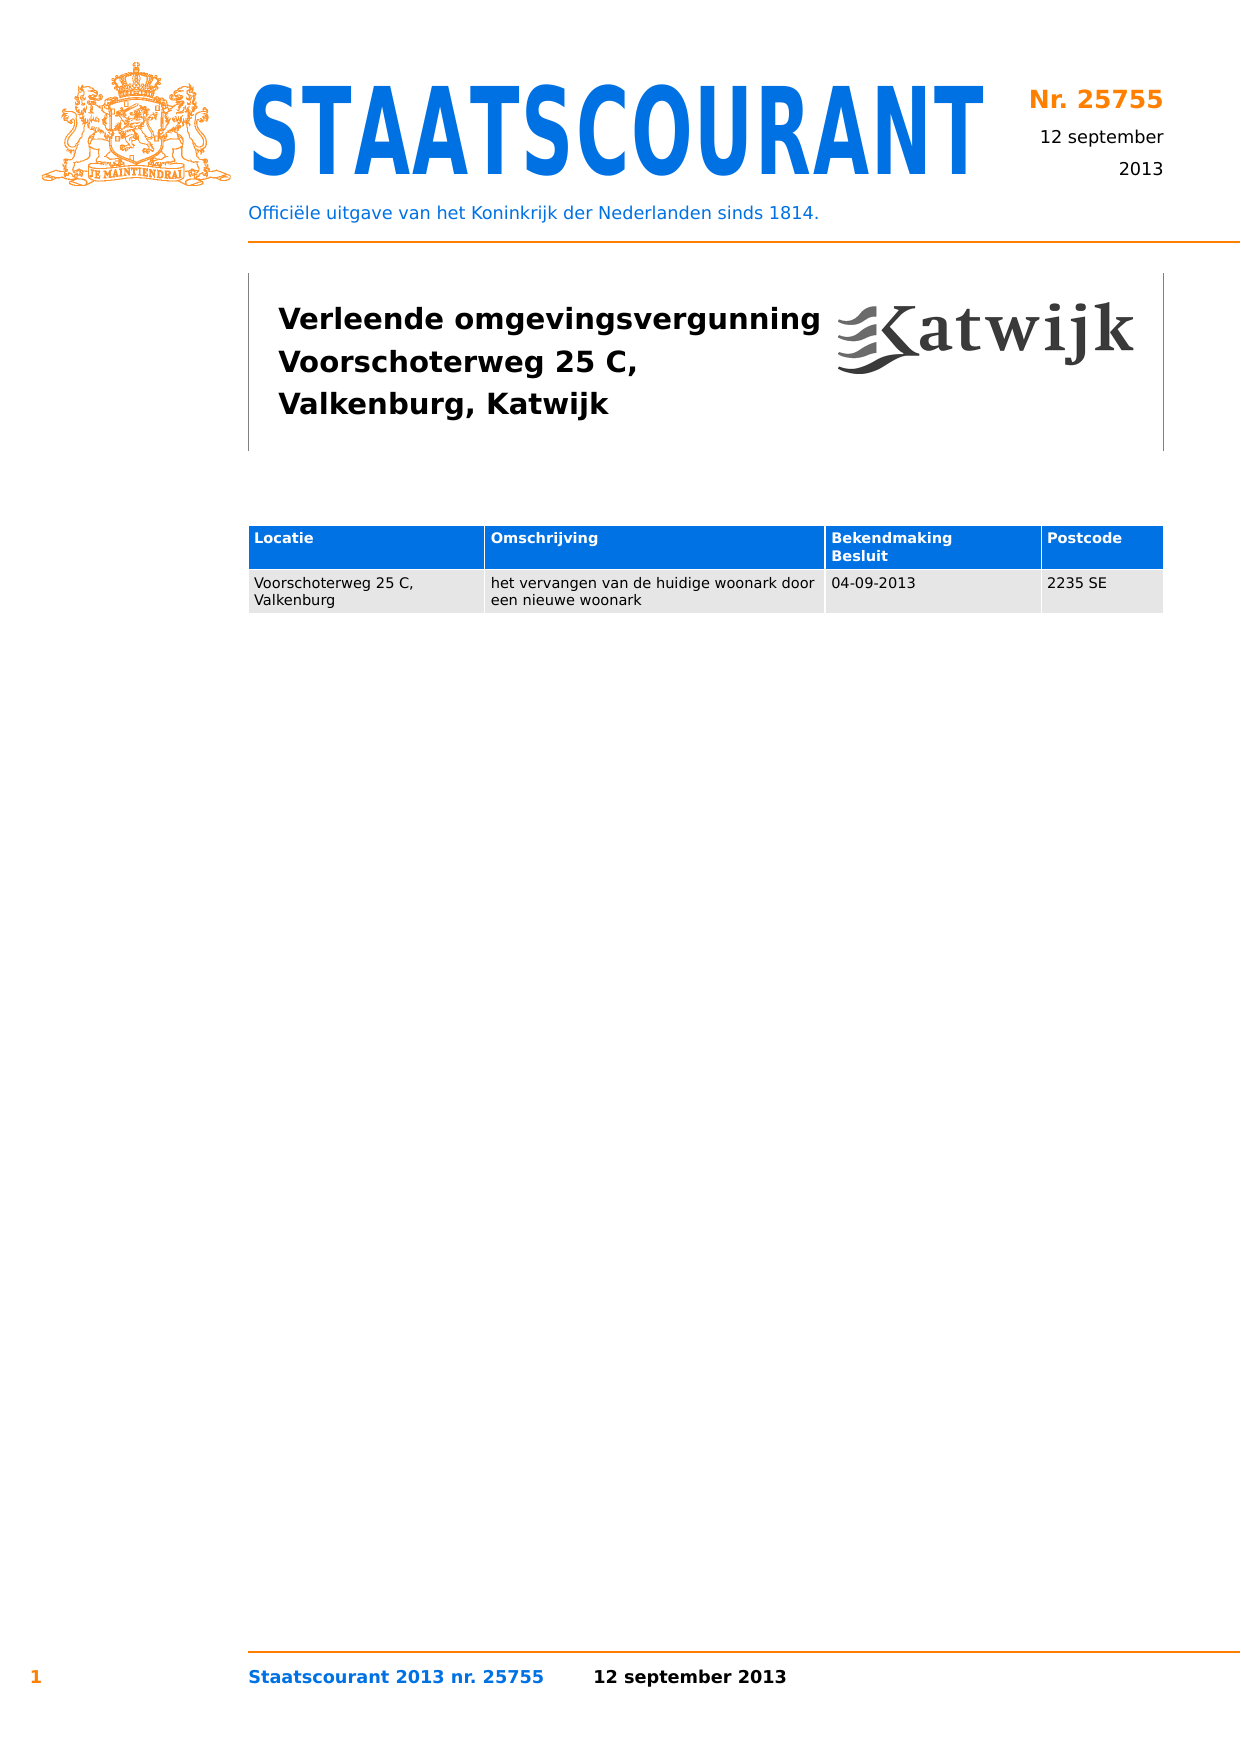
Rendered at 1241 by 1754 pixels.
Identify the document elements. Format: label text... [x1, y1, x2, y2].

table_cell 2013 [998, 153, 1240, 203]
table_cell 12 september [998, 121, 1240, 153]
table_header Postcode [1042, 526, 1163, 569]
table_cell 04-09-2013 [826, 570, 1041, 613]
table_header Locatie [249, 526, 484, 569]
table_header Nr. 25755 [998, 62, 1240, 121]
table_cell Officiële uitgave van het Koninkrijk der Nederlanden sinds 1814. [248, 203, 1240, 241]
table_cell Voorschoterweg 25 C, Valkenburg [249, 570, 484, 613]
picture [41, 62, 231, 186]
table_header STAATSCOURANT [248, 62, 998, 203]
table_header Omschrijving [485, 526, 824, 569]
table_header Bekendmaking Besluit [826, 526, 1041, 569]
subtitle Verleende omgevingsvergunning Voorschoterweg 25 C, Valkenburg, Katwijk [249, 273, 1163, 451]
table_cell het vervangen van de huidige woonark door een nieuwe woonark [485, 570, 824, 613]
table_header [25, 62, 248, 241]
picture [838, 302, 1134, 374]
table_cell 2235 SE [1042, 570, 1163, 613]
